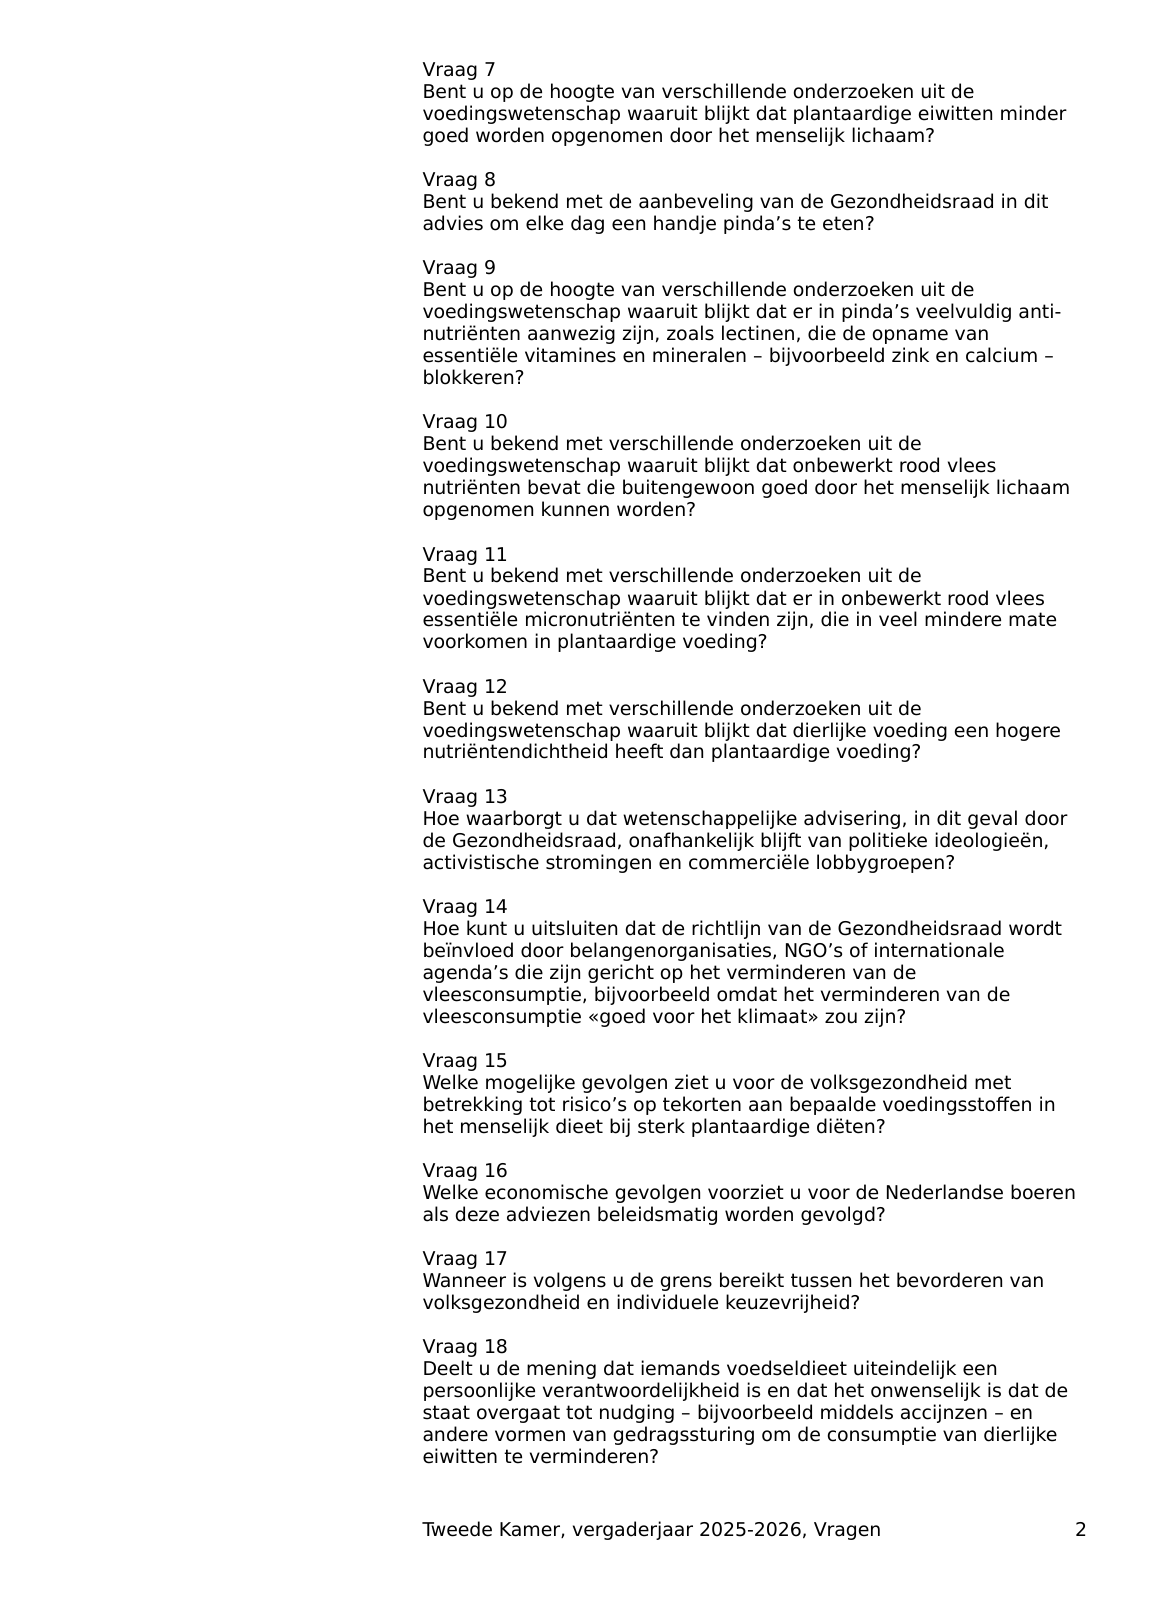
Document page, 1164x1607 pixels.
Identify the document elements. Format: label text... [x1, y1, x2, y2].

text Bent u bekend met verschillende onderzoeken uit de voedingswetenschap waaruit blijkt dat onbewerkt rood vlees nutriënten bevat die buitengewoon goed door het menselijk lichaam opgenomen kunnen worden? [422, 433, 1087, 521]
text Vraag 7 [422, 59, 1087, 81]
text Vraag 13 [422, 786, 1087, 808]
text Deelt u de mening dat iemands voedseldieet uiteindelijk een persoonlijke verantwoordelijkheid is en dat het onwenselijk is dat de staat overgaat tot nudging – bijvoorbeeld middels accijnzen – en andere vormen van gedragssturing om de consumptie van dierlijke eiwitten te verminderen? [422, 1358, 1087, 1468]
text Wanneer is volgens u de grens bereikt tussen het bevorderen van volksgezondheid en individuele keuzevrijheid? [422, 1270, 1087, 1314]
text Vraag 10 [422, 411, 1087, 433]
text Vraag 16 [422, 1160, 1087, 1182]
text Bent u bekend met verschillende onderzoeken uit de voedingswetenschap waaruit blijkt dat er in onbewerkt rood vlees essentiële micronutriënten te vinden zijn, die in veel mindere mate voorkomen in plantaardige voeding? [422, 565, 1087, 653]
text Vraag 17 [422, 1248, 1087, 1270]
text Vraag 12 [422, 676, 1087, 697]
text Bent u op de hoogte van verschillende onderzoeken uit de voedingswetenschap waaruit blijkt dat plantaardige eiwitten minder goed worden opgenomen door het menselijk lichaam? [422, 81, 1087, 147]
text Vraag 8 [422, 169, 1087, 191]
text Vraag 15 [422, 1050, 1087, 1072]
text Bent u bekend met verschillende onderzoeken uit de voedingswetenschap waaruit blijkt dat dierlijke voeding een hogere nutriëntendichtheid heeft dan plantaardige voeding? [422, 697, 1087, 763]
text Vraag 18 [422, 1336, 1087, 1358]
text Welke mogelijke gevolgen ziet u voor de volksgezondheid met betrekking tot risico’s op tekorten aan bepaalde voedingsstoffen in het menselijk dieet bij sterk plantaardige diëten? [422, 1072, 1087, 1138]
text Vraag 9 [422, 257, 1087, 279]
text Bent u op de hoogte van verschillende onderzoeken uit de voedingswetenschap waaruit blijkt dat er in pinda’s veelvuldig anti-nutriënten aanwezig zijn, zoals lectinen, die de opname van essentiële vitamines en mineralen – bijvoorbeeld zink en calcium – blokkeren? [422, 279, 1087, 389]
text Hoe kunt u uitsluiten dat de richtlijn van de Gezondheidsraad wordt beïnvloed door belangenorganisaties, NGO’s of internationale agenda’s die zijn gericht op het verminderen van de vleesconsumptie, bijvoorbeeld omdat het verminderen van de vleesconsumptie «goed voor het klimaat» zou zijn? [422, 918, 1087, 1028]
text Vraag 11 [422, 543, 1087, 565]
text Vraag 14 [422, 896, 1087, 918]
text Hoe waarborgt u dat wetenschappelijke advisering, in dit geval door de Gezondheidsraad, onafhankelijk blijft van politieke ideologieën, activistische stromingen en commerciële lobbygroepen? [422, 808, 1087, 873]
text Welke economische gevolgen voorziet u voor de Nederlandse boeren als deze adviezen beleidsmatig worden gevolgd? [422, 1182, 1087, 1226]
text Bent u bekend met de aanbeveling van de Gezondheidsraad in dit advies om elke dag een handje pinda’s te eten? [422, 191, 1087, 235]
